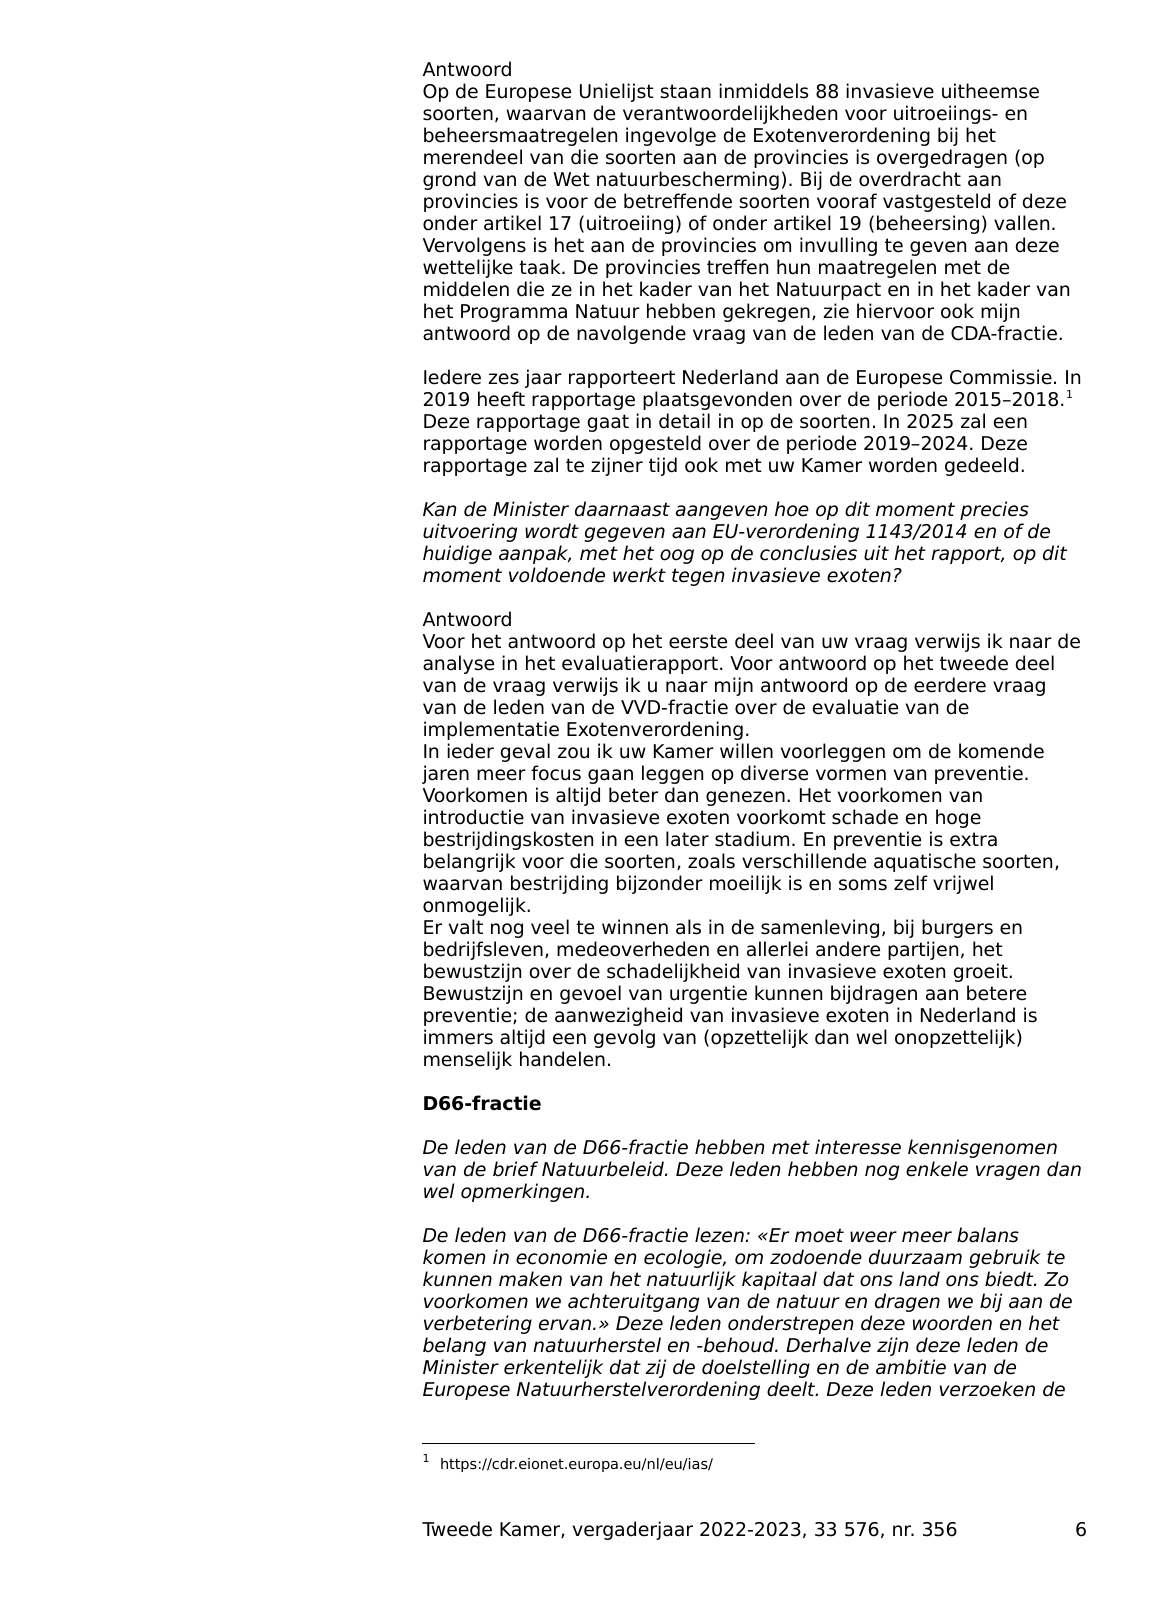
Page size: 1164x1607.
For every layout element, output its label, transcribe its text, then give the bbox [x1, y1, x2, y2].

text Iedere zes jaar rapporteert Nederland aan de Europese Commissie. In 2019 heeft rapportage plaatsgevonden over de periode 2015–2018. Deze rapportage gaat in detail in op de soorten. In 2025 zal een rapportage worden opgesteld over de periode 2019–2024. Deze rapportage zal te zijner tijd ook met uw Kamer worden gedeeld. [422, 367, 1087, 477]
subtitle D66-fractie [422, 1093, 1087, 1115]
text https://cdr.eionet.europa.eu/nl/eu/ias/ [422, 1452, 1087, 1474]
text Kan de Minister daarnaast aangeven hoe op dit moment precies uitvoering wordt gegeven aan EU-verordening 1143/2014 en of de huidige aanpak, met het oog op de conclusies uit het rapport, op dit moment voldoende werkt tegen invasieve exoten? [422, 499, 1087, 587]
text In ieder geval zou ik uw Kamer willen voorleggen om de komende jaren meer focus gaan leggen op diverse vormen van preventie. Voorkomen is altijd beter dan genezen. Het voorkomen van introductie van invasieve exoten voorkomt schade en hoge bestrijdingskosten in een later stadium. En preventie is extra belangrijk voor die soorten, zoals verschillende aquatische soorten, waarvan bestrijding bijzonder moeilijk is en soms zelf vrijwel onmogelijk. [422, 741, 1087, 917]
text Antwoord [422, 609, 1087, 631]
text Voor het antwoord op het eerste deel van uw vraag verwijs ik naar de analyse in het evaluatierapport. Voor antwoord op het tweede deel van de vraag verwijs ik u naar mijn antwoord op de eerdere vraag van de leden van de VVD-fractie over de evaluatie van de implementatie Exotenverordening. [422, 631, 1087, 741]
text Antwoord [422, 59, 1087, 81]
text Er valt nog veel te winnen als in de samenleving, bij burgers en bedrijfsleven, medeoverheden en allerlei andere partijen, het bewustzijn over de schadelijkheid van invasieve exoten groeit. Bewustzijn en gevoel van urgentie kunnen bijdragen aan betere preventie; de aanwezigheid van invasieve exoten in Nederland is immers altijd een gevolg van (opzettelijk dan wel onopzettelijk) menselijk handelen. [422, 917, 1087, 1071]
text Op de Europese Unielijst staan inmiddels 88 invasieve uitheemse soorten, waarvan de verantwoordelijkheden voor uitroeiings- en beheersmaatregelen ingevolge de Exotenverordening bij het merendeel van die soorten aan de provincies is overgedragen (op grond van de Wet natuurbescherming). Bij de overdracht aan provincies is voor de betreffende soorten vooraf vastgesteld of deze onder artikel 17 (uitroeiing) of onder artikel 19 (beheersing) vallen. Vervolgens is het aan de provincies om invulling te geven aan deze wettelijke taak. De provincies treffen hun maatregelen met de middelen die ze in het kader van het Natuurpact en in het kader van het Programma Natuur hebben gekregen, zie hiervoor ook mijn antwoord op de navolgende vraag van de leden van de CDA-fractie. [422, 81, 1087, 345]
text De leden van de D66-fractie hebben met interesse kennisgenomen van de brief Natuurbeleid. Deze leden hebben nog enkele vragen dan wel opmerkingen. [422, 1137, 1087, 1203]
text De leden van de D66-fractie lezen: «Er moet weer meer balans komen in economie en ecologie, om zodoende duurzaam gebruik te kunnen maken van het natuurlijk kapitaal dat ons land ons biedt. Zo voorkomen we achteruitgang van de natuur en dragen we bij aan de verbetering ervan.» Deze leden onderstrepen deze woorden en het belang van natuurherstel en -behoud. Derhalve zijn deze leden de Minister erkentelijk dat zij de doelstelling en de ambitie van de Europese Natuurherstelverordening deelt. Deze leden verzoeken de [422, 1225, 1087, 1401]
